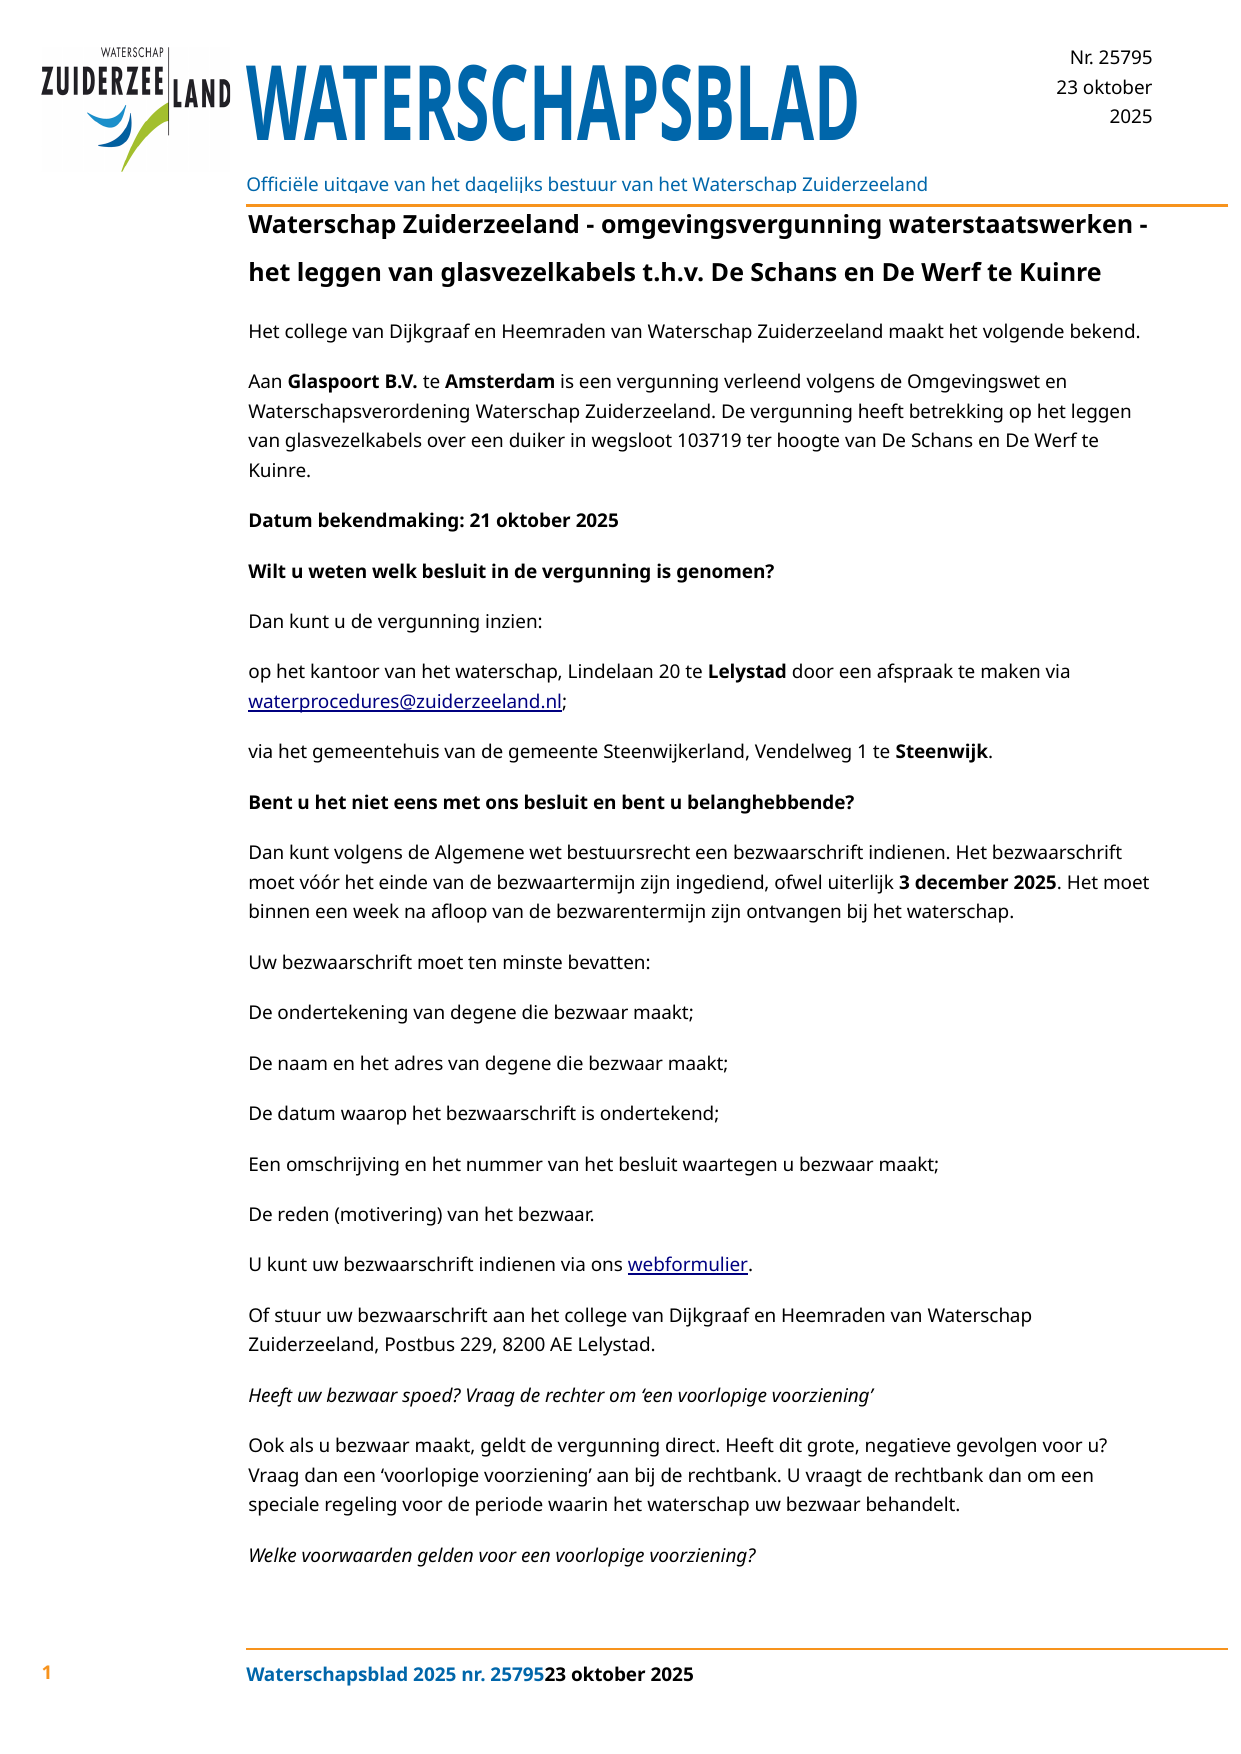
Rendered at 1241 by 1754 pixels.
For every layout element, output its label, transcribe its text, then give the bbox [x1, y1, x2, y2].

text Datum bekendmaking: 21 oktober 2025 [248, 507, 1152, 533]
text De ondertekening van degene die bezwaar maakt; [248, 999, 1152, 1025]
text Wilt u weten welk besluit in de vergunning is genomen? [248, 558, 1152, 584]
text Aan Glaspoort B.V. te Amsterdam is een vergunning verleend volgens de Omgevingswet en Waterschapsverordening Waterschap Zuiderzeeland. De vergunning heeft betrekking op het leggen van glasvezelkabels over een duiker in wegsloot 103719 ter hoogte van De Schans en De Werf te Kuinre. [248, 368, 1152, 483]
text U kunt uw bezwaarschrift indienen via ons webformulier. [248, 1252, 1152, 1277]
text Welke voorwaarden gelden voor een voorlopige voorziening? [248, 1542, 1152, 1568]
text Dan kunt volgens de Algemene wet bestuursrecht een bezwaarschrift indienen. Het bezwaarschrift moet vóór het einde van de bezwaartermijn zijn ingediend, ofwel uiterlijk 3 december 2025. Het moet binnen een week na afloop van de bezwarentermijn zijn ontvangen bij het waterschap. [248, 839, 1152, 924]
text Uw bezwaarschrift moet ten minste bevatten: [248, 949, 1152, 975]
text Een omschrijving en het nummer van het besluit waartegen u bezwaar maakt; [248, 1151, 1152, 1177]
text De naam en het adres van degene die bezwaar maakt; [248, 1050, 1152, 1076]
picture [41, 47, 231, 172]
text Het college van Dijkgraaf en Heemraden van Waterschap Zuiderzeeland maakt het volgende bekend. [248, 318, 1152, 344]
text via het gemeentehuis van de gemeente Steenwijkerland, Vendelweg 1 te Steenwijk. [248, 739, 1152, 764]
text Dan kunt u de vergunning inzien: [248, 608, 1152, 634]
text Heeft uw bezwaar spoed? Vraag de rechter om ‘een voorlopige voorziening’ [248, 1382, 1152, 1408]
text Waterschap Zuiderzeeland - omgevingsvergunning waterstaatswerken - het leggen van glasvezelkabels t.h.v. De Schans en De Werf te Kuinre [248, 207, 1152, 288]
text De reden (motivering) van het bezwaar. [248, 1201, 1152, 1227]
text op het kantoor van het waterschap, Lindelaan 20 te Lelystad door een afspraak te maken via waterprocedures@zuiderzeeland.nl; [248, 659, 1152, 714]
text De datum waarop het bezwaarschrift is ondertekend; [248, 1100, 1152, 1126]
text Of stuur uw bezwaarschrift aan het college van Dijkgraaf en Heemraden van Waterschap Zuiderzeeland, Postbus 229, 8200 AE Lelystad. [248, 1302, 1152, 1357]
text Ook als u bezwaar maakt, geldt de vergunning direct. Heeft dit grote, negatieve gevolgen voor u? Vraag dan een ‘voorlopige voorziening’ aan bij de rechtbank. U vraagt de rechtbank dan om een speciale regeling voor de periode waarin het waterschap uw bezwaar behandelt. [248, 1432, 1152, 1517]
text Bent u het niet eens met ons besluit en bent u belanghebbende? [248, 789, 1152, 815]
